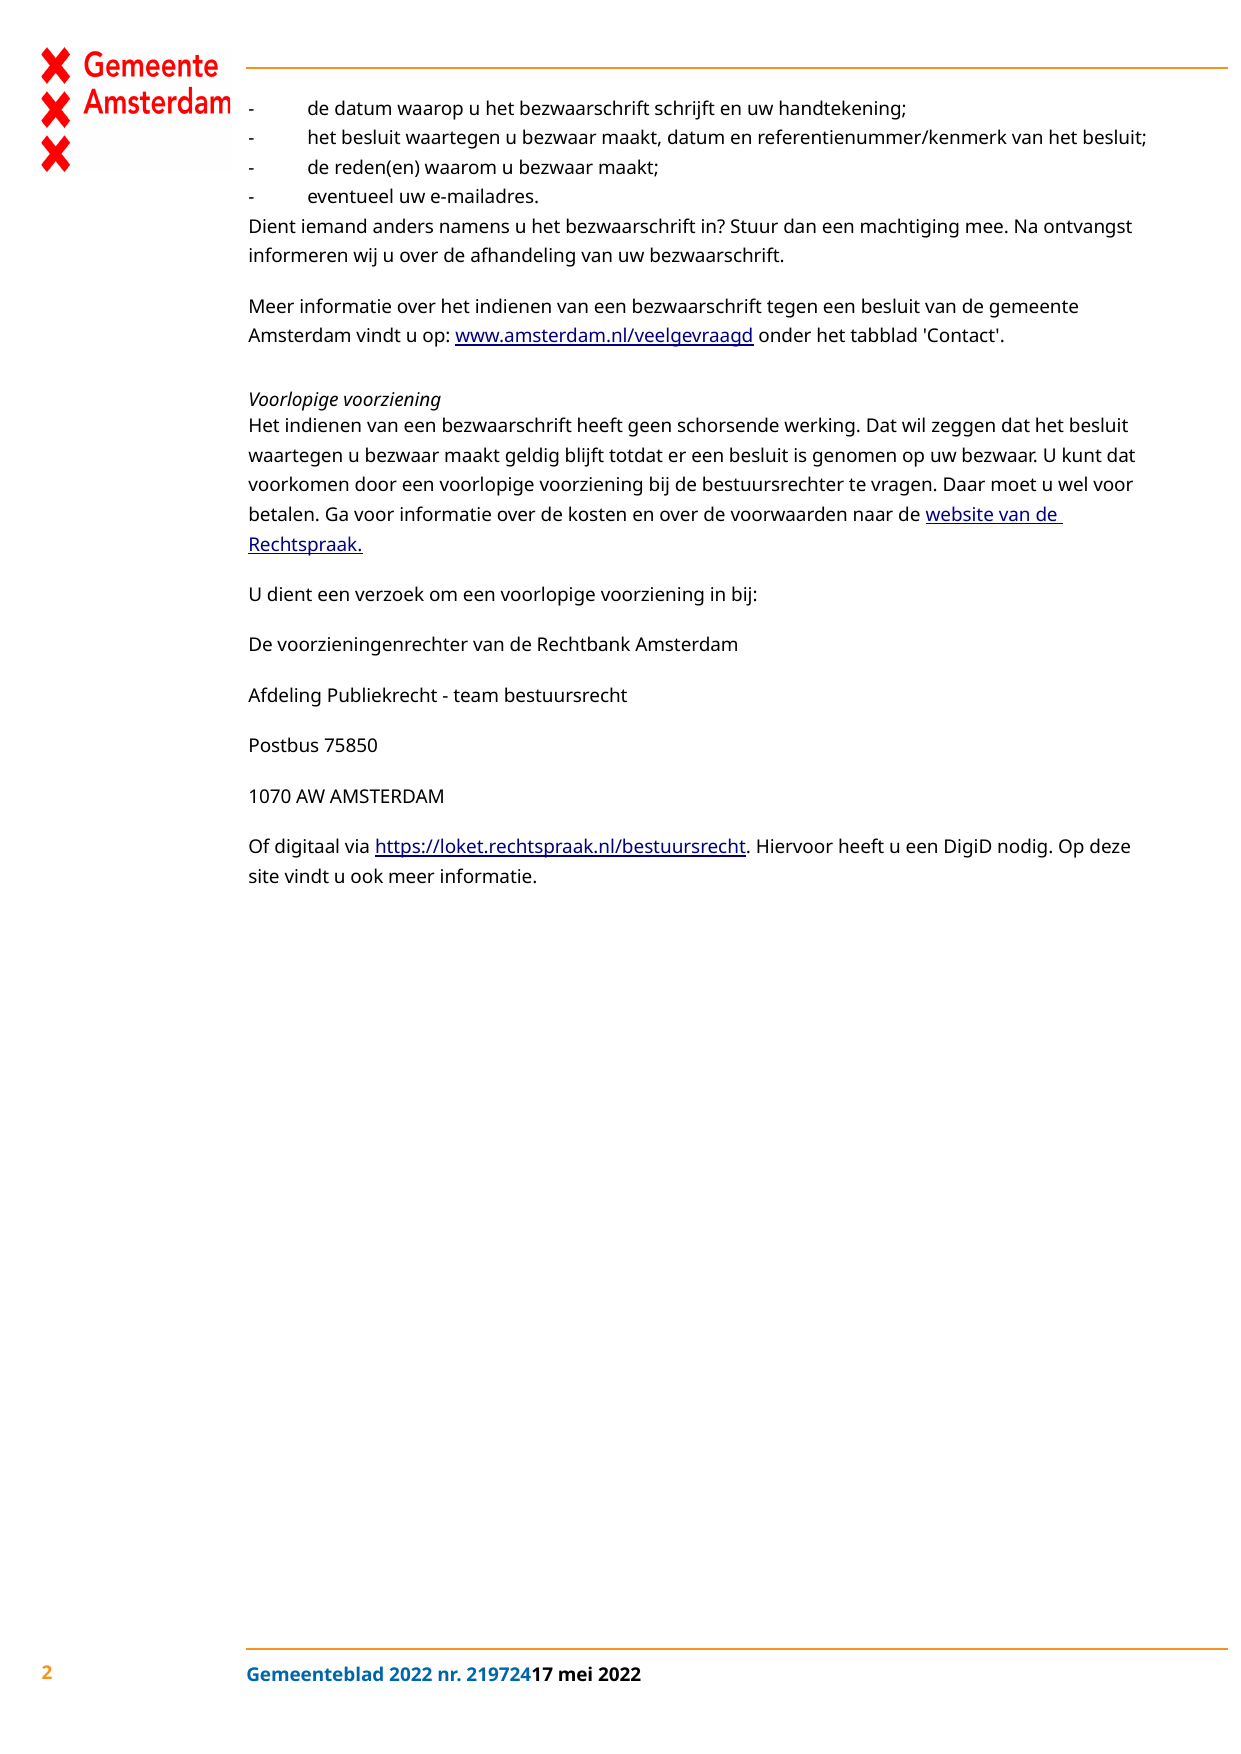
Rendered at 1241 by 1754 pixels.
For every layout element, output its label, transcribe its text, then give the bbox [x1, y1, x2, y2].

text De voorzieningenrechter van de Rechtbank Amsterdam [248, 632, 1152, 657]
list de datum waarop u het bezwaarschrift schrijft en uw handtekening; [248, 95, 1152, 121]
text U dient een verzoek om een voorlopige voorziening in bij: [248, 581, 1152, 607]
list eventueel uw e-mailadres. [248, 183, 1152, 209]
text Dient iemand anders namens u het bezwaarschrift in? Stuur dan een machtiging mee. Na ontvangst informeren wij u over de afhandeling van uw bezwaarschrift. [248, 213, 1152, 268]
text Het indienen van een bezwaarschrift heeft geen schorsende werking. Dat wil zeggen dat het besluit waartegen u bezwaar maakt geldig blijft totdat er een besluit is genomen op uw bezwaar. U kunt dat voorkomen door een voorlopige voorziening bij de bestuursrechter te vragen. Daar moet u wel voor betalen. Ga voor informatie over de kosten en over de voorwaarden naar de website van de Rechtspraak. [248, 412, 1152, 556]
list het besluit waartegen u bezwaar maakt, datum en referentienummer/kenmerk van het besluit; [248, 124, 1152, 150]
text Meer informatie over het indienen van een bezwaarschrift tegen een besluit van de gemeente Amsterdam vindt u op: www.amsterdam.nl/veelgevraagd onder het tabblad 'Contact'. [248, 293, 1152, 348]
text Of digitaal via https://loket.rechtspraak.nl/bestuursrecht. Hiervoor heeft u een DigiD nodig. Op deze site vindt u ook meer informatie. [248, 833, 1152, 888]
picture [41, 47, 231, 172]
text Afdeling Publiekrecht - team bestuursrecht [248, 682, 1152, 708]
text 1070 AW AMSTERDAM [248, 783, 1152, 808]
text Postbus 75850 [248, 732, 1152, 758]
list de reden(en) waarom u bezwaar maakt; [248, 154, 1152, 180]
text Voorlopige voorziening [248, 387, 1152, 412]
